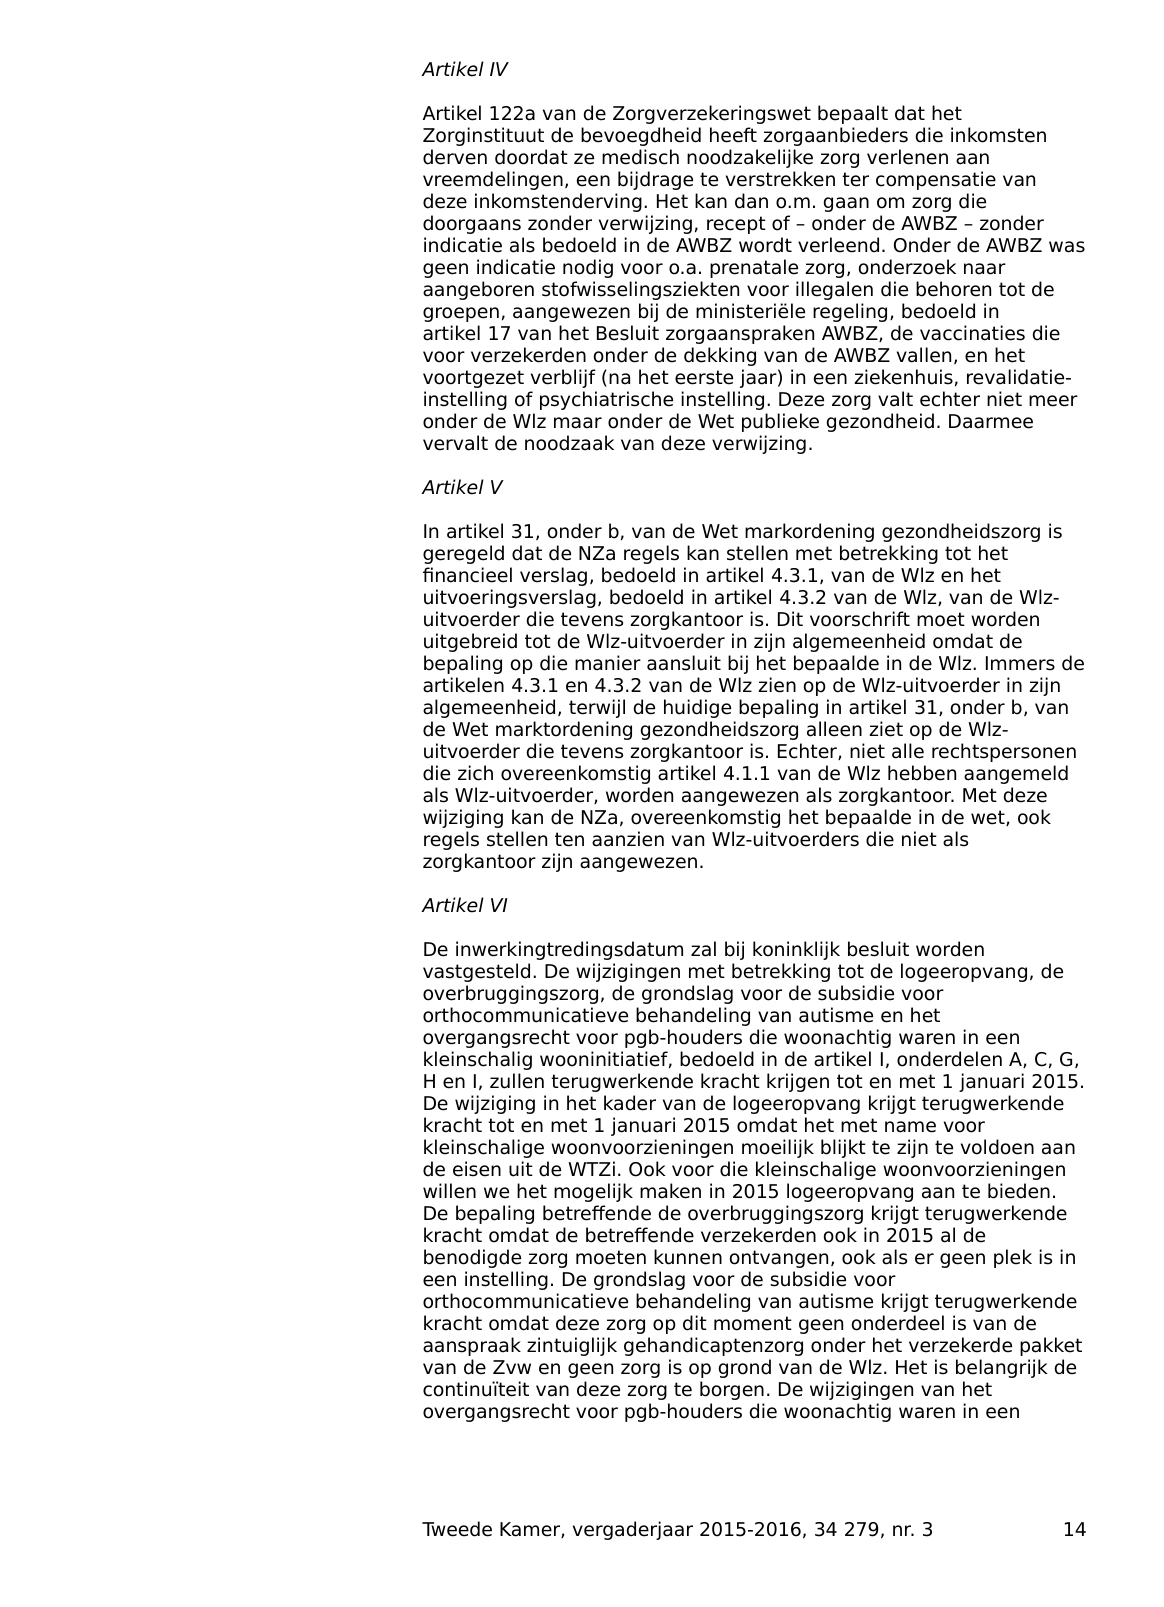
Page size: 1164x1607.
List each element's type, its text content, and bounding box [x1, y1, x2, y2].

text Artikel 122a van de Zorgverzekeringswet bepaalt dat het Zorginstituut de bevoegdheid heeft zorgaanbieders die inkomsten derven doordat ze medisch noodzakelijke zorg verlenen aan vreemdelingen, een bijdrage te verstrekken ter compensatie van deze inkomstenderving. Het kan dan o.m. gaan om zorg die doorgaans zonder verwijzing, recept of – onder de AWBZ – zonder indicatie als bedoeld in de AWBZ wordt verleend. Onder de AWBZ was geen indicatie nodig voor o.a. prenatale zorg, onderzoek naar aangeboren stofwisselingsziekten voor illegalen die behoren tot de groepen, aangewezen bij de ministeriële regeling, bedoeld in artikel 17 van het Besluit zorgaanspraken AWBZ, de vaccinaties die voor verzekerden onder de dekking van de AWBZ vallen, en het voortgezet verblijf (na het eerste jaar) in een ziekenhuis, revalidatie-instelling of psychiatrische instelling. Deze zorg valt echter niet meer onder de Wlz maar onder de Wet publieke gezondheid. Daarmee vervalt de noodzaak van deze verwijzing. [422, 103, 1087, 455]
subtitle Artikel IV [422, 59, 1087, 81]
text In artikel 31, onder b, van de Wet markordening gezondheidszorg is geregeld dat de NZa regels kan stellen met betrekking tot het financieel verslag, bedoeld in artikel 4.3.1, van de Wlz en het uitvoeringsverslag, bedoeld in artikel 4.3.2 van de Wlz, van de Wlz-uitvoerder die tevens zorgkantoor is. Dit voorschrift moet worden uitgebreid tot de Wlz-uitvoerder in zijn algemeenheid omdat de bepaling op die manier aansluit bij het bepaalde in de Wlz. Immers de artikelen 4.3.1 en 4.3.2 van de Wlz zien op de Wlz-uitvoerder in zijn algemeenheid, terwijl de huidige bepaling in artikel 31, onder b, van de Wet marktordening gezondheidszorg alleen ziet op de Wlz-uitvoerder die tevens zorgkantoor is. Echter, niet alle rechtspersonen die zich overeenkomstig artikel 4.1.1 van de Wlz hebben aangemeld als Wlz-uitvoerder, worden aangewezen als zorgkantoor. Met deze wijziging kan de NZa, overeenkomstig het bepaalde in de wet, ook regels stellen ten aanzien van Wlz-uitvoerders die niet als zorgkantoor zijn aangewezen. [422, 521, 1087, 873]
text De inwerkingtredingsdatum zal bij koninklijk besluit worden vastgesteld. De wijzigingen met betrekking tot de logeeropvang, de overbruggingszorg, de grondslag voor de subsidie voor orthocommunicatieve behandeling van autisme en het overgangsrecht voor pgb-houders die woonachtig waren in een kleinschalig wooninitiatief, bedoeld in de artikel I, onderdelen A, C, G, H en I, zullen terugwerkende kracht krijgen tot en met 1 januari 2015. De wijziging in het kader van de logeeropvang krijgt terugwerkende kracht tot en met 1 januari 2015 omdat het met name voor kleinschalige woonvoorzieningen moeilijk blijkt te zijn te voldoen aan de eisen uit de WTZi. Ook voor die kleinschalige woonvoorzieningen willen we het mogelijk maken in 2015 logeeropvang aan te bieden. De bepaling betreffende de overbruggingszorg krijgt terugwerkende kracht omdat de betreffende verzekerden ook in 2015 al de benodigde zorg moeten kunnen ontvangen, ook als er geen plek is in een instelling. De grondslag voor de subsidie voor orthocommunicatieve behandeling van autisme krijgt terugwerkende kracht omdat deze zorg op dit moment geen onderdeel is van de aanspraak zintuiglijk gehandicaptenzorg onder het verzekerde pakket van de Zvw en geen zorg is op grond van de Wlz. Het is belangrijk de continuïteit van deze zorg te borgen. De wijzigingen van het overgangsrecht voor pgb-houders die woonachtig waren in een [422, 939, 1087, 1423]
subtitle Artikel V [422, 477, 1087, 499]
subtitle Artikel VI [422, 895, 1087, 917]
